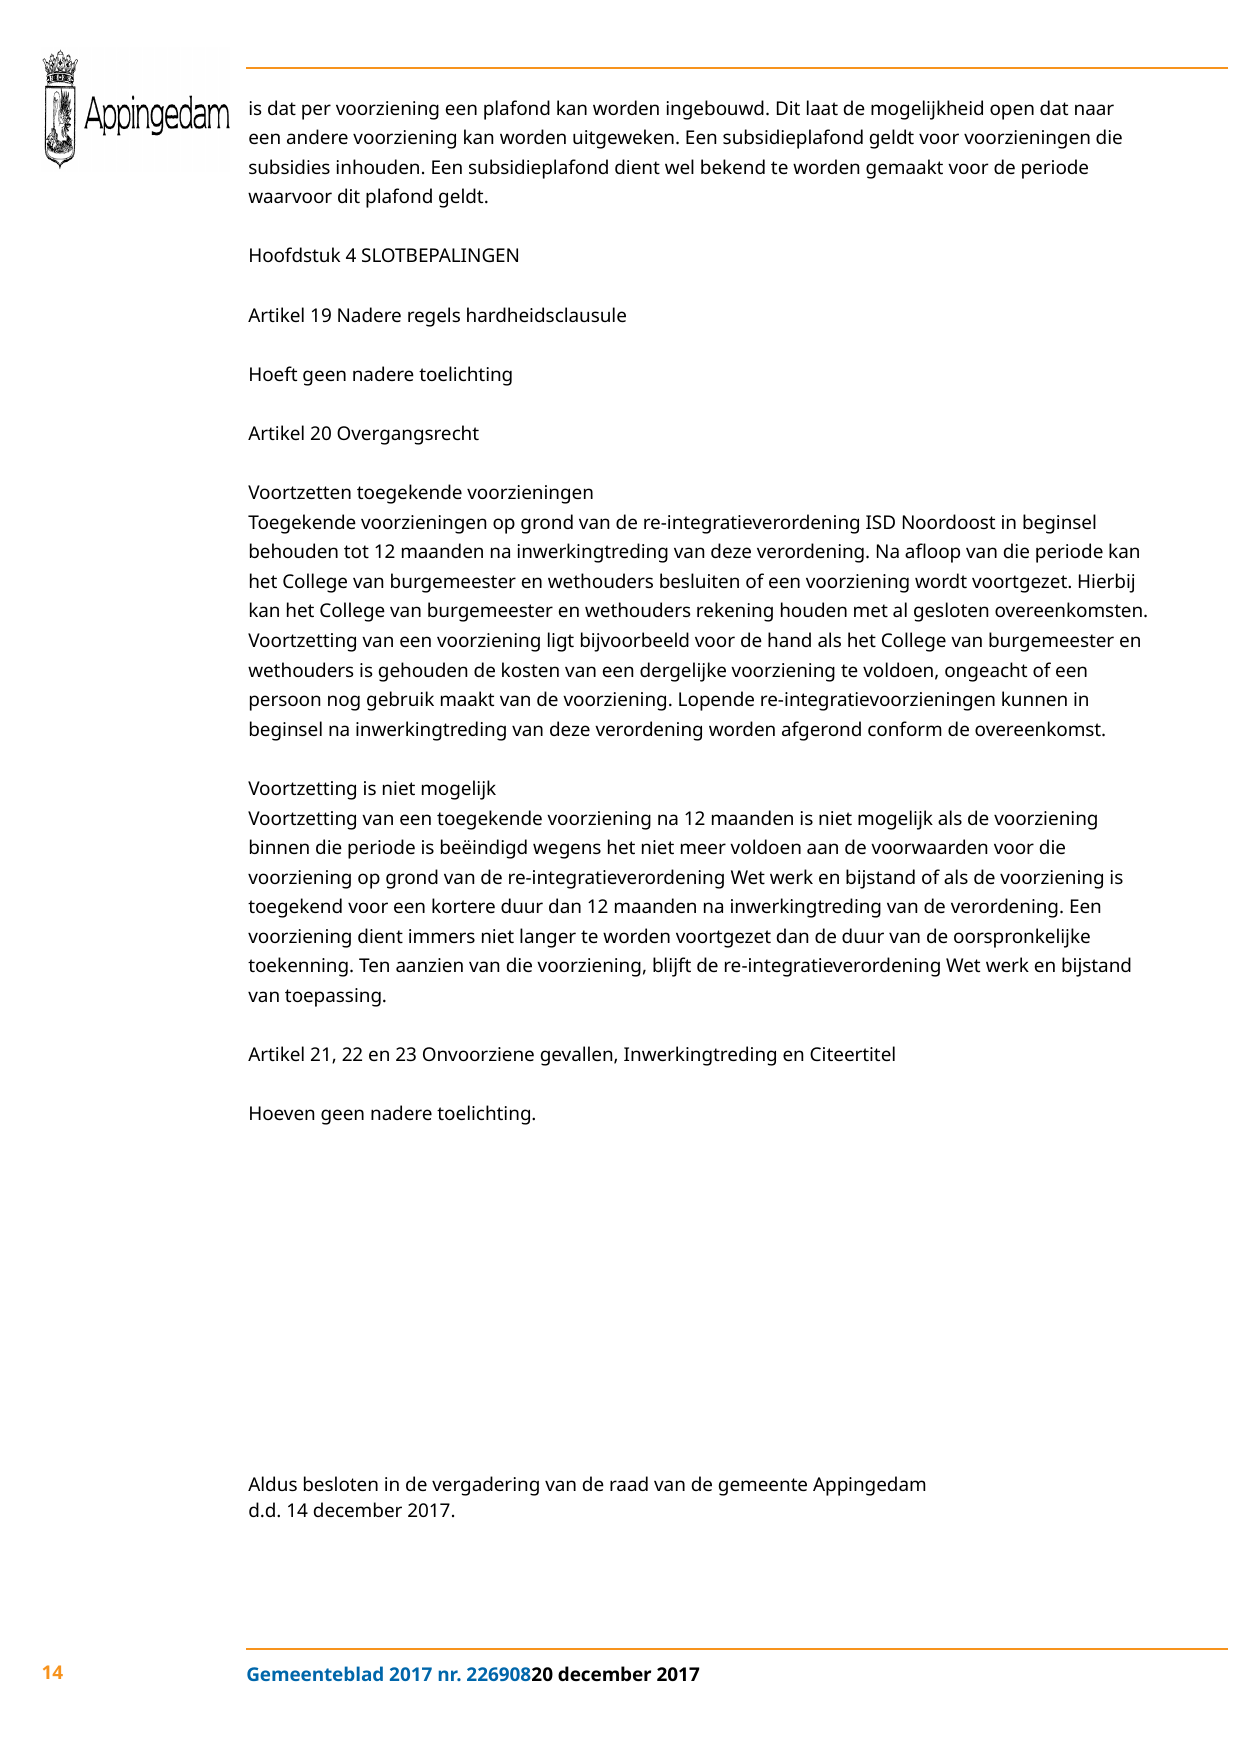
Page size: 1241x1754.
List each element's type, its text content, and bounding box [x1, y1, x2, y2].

picture [41, 47, 231, 172]
text Voortzetten toegekende voorzieningen [248, 479, 1152, 505]
text Hoeven geen nadere toelichting. [248, 1101, 1152, 1126]
text Toegekende voorzieningen op grond van de re-integratieverordening ISD Noordoost in beginsel behouden tot 12 maanden na inwerkingtreding van deze verordening. Na afloop van die periode kan het College van burgemeester en wethouders besluiten of een voorziening wordt voortgezet. Hierbij kan het College van burgemeester en wethouders rekening houden met al gesloten overeenkomsten. Voortzetting van een voorziening ligt bijvoorbeeld voor de hand als het College van burgemeester en wethouders is gehouden de kosten van een dergelijke voorziening te voldoen, ongeacht of een persoon nog gebruik maakt van de voorziening. Lopende re-integratievoorzieningen kunnen in beginsel na inwerkingtreding van deze verordening worden afgerond conform de overeenkomst. [248, 509, 1152, 742]
text Hoofdstuk 4 SLOTBEPALINGEN [248, 243, 1152, 268]
text Hoeft geen nadere toelichting [248, 361, 1152, 387]
text Artikel 20 Overgangsrecht [248, 420, 1152, 446]
text Artikel 19 Nadere regels hardheidsclausule [248, 302, 1152, 328]
text Artikel 21, 22 en 23 Onvoorziene gevallen, Inwerkingtreding en Citeertitel [248, 1041, 1152, 1067]
text is dat per voorziening een plafond kan worden ingebouwd. Dit laat de mogelijkheid open dat naar een andere voorziening kan worden uitgeweken. Een subsidieplafond geldt voor voorzieningen die subsidies inhouden. Een subsidieplafond dient wel bekend te worden gemaakt voor de periode waarvoor dit plafond geldt. [248, 95, 1152, 209]
text Aldus besloten in de vergadering van de raad van de gemeente Appingedam [248, 1472, 1152, 1497]
text Voortzetting is niet mogelijk [248, 775, 1152, 801]
text d.d. 14 december 2017. [248, 1497, 1152, 1523]
text Voortzetting van een toegekende voorziening na 12 maanden is niet mogelijk als de voorziening binnen die periode is beëindigd wegens het niet meer voldoen aan de voorwaarden voor die voorziening op grond van de re-integratieverordening Wet werk en bijstand of als de voorziening is toegekend voor een kortere duur dan 12 maanden na inwerkingtreding van de verordening. Een voorziening dient immers niet langer te worden voortgezet dan de duur van de oorspronkelijke toekenning. Ten aanzien van die voorziening, blijft de re-integratieverordening Wet werk en bijstand van toepassing. [248, 805, 1152, 1008]
